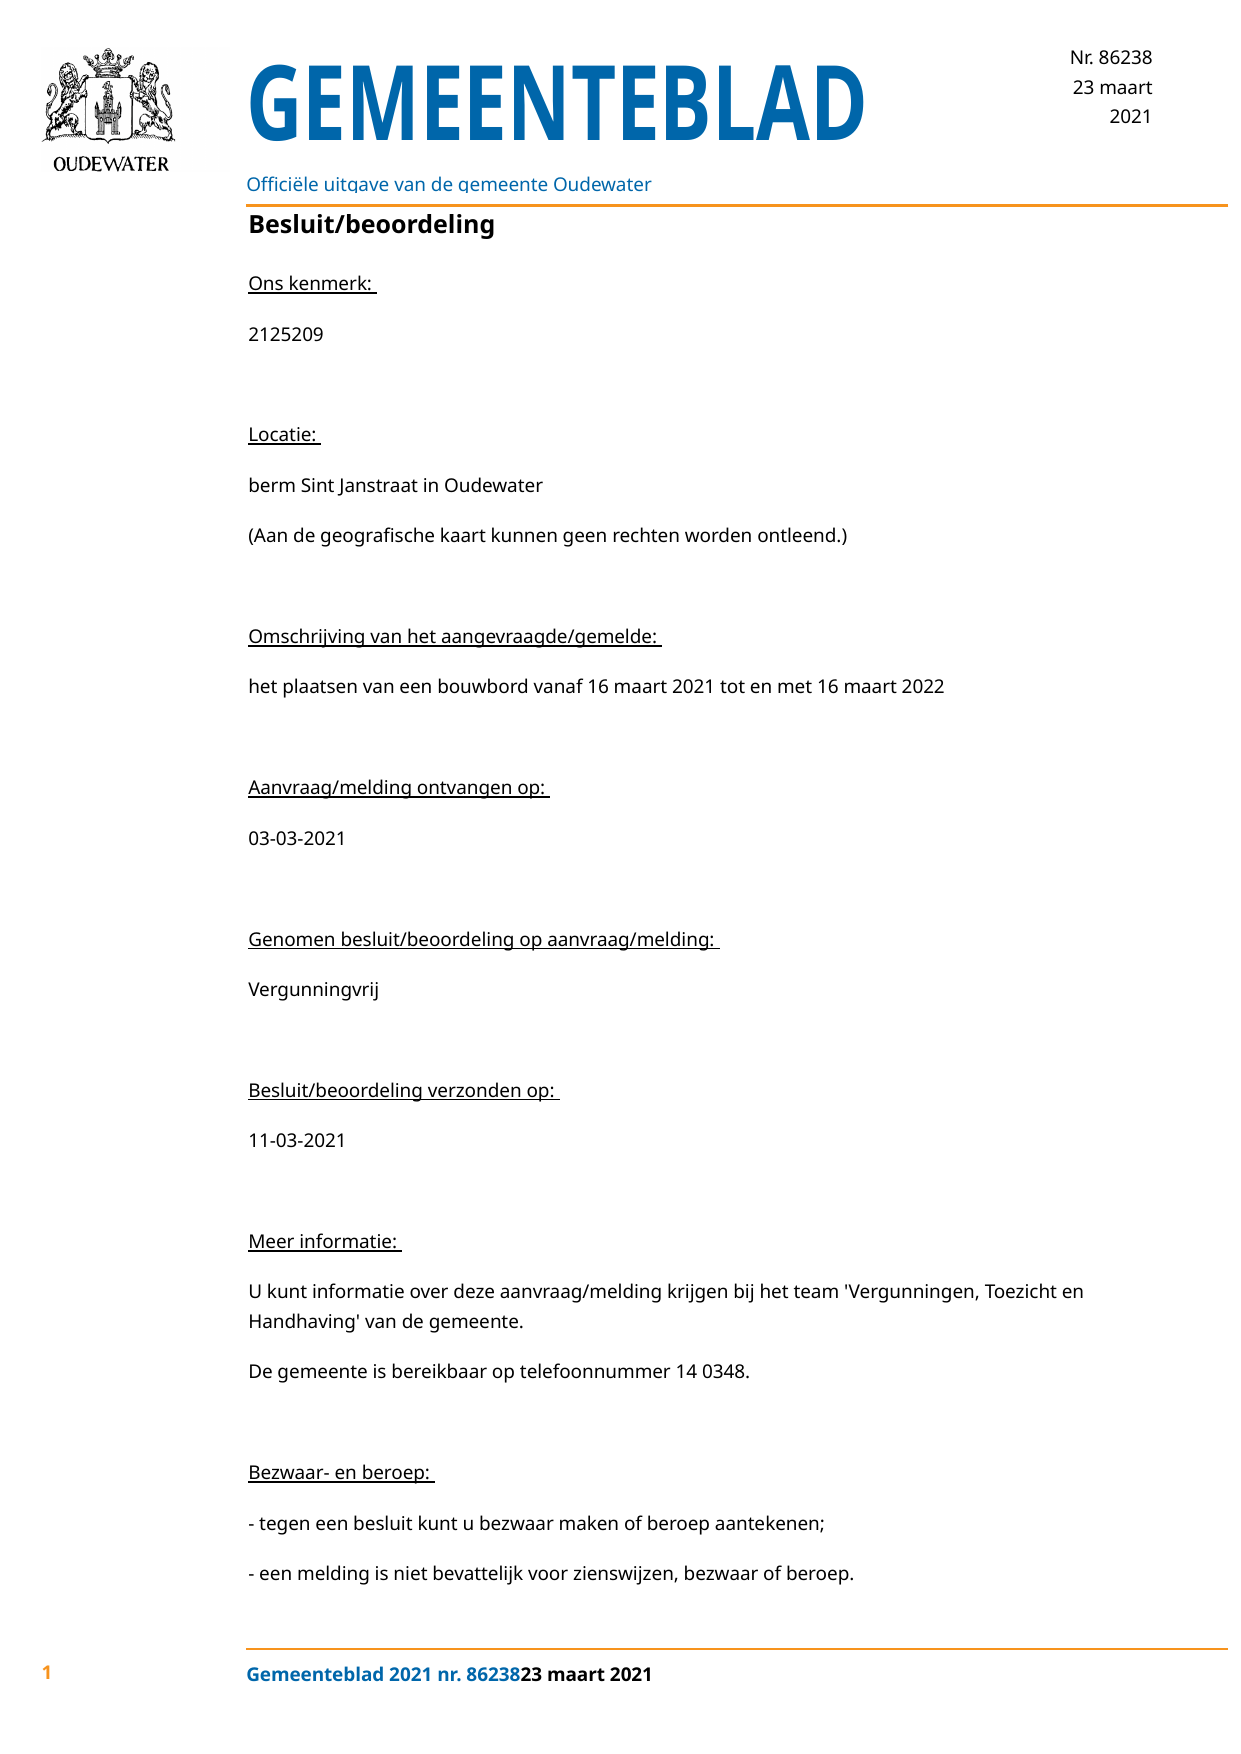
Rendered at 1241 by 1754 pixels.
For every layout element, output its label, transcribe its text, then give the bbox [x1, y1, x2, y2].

picture [41, 47, 231, 172]
text het plaatsen van een bouwbord vanaf 16 maart 2021 tot en met 16 maart 2022 [248, 674, 1152, 699]
text 03-03-2021 [248, 825, 1152, 851]
text De gemeente is bereikbaar op telefoonnummer 14 0348. [248, 1359, 1152, 1384]
text 2125209 [248, 321, 1152, 346]
text (Aan de geografische kaart kunnen geen rechten worden ontleend.) [248, 522, 1152, 548]
text 11-03-2021 [248, 1127, 1152, 1153]
text - een melding is niet bevattelijk voor zienswijzen, bezwaar of beroep. [248, 1560, 1152, 1586]
text Aanvraag/melding ontvangen op: [248, 774, 1152, 800]
text Meer informatie: [248, 1228, 1152, 1254]
text Besluit/beoordeling [248, 207, 1152, 241]
text - tegen een besluit kunt u bezwaar maken of beroep aantekenen; [248, 1510, 1152, 1536]
text Ons kenmerk: [248, 270, 1152, 296]
text Omschrijving van het aangevraagde/gemelde: [248, 623, 1152, 649]
text Vergunningvrij [248, 976, 1152, 1002]
text berm Sint Janstraat in Oudewater [248, 472, 1152, 498]
text Bezwaar- en beroep: [248, 1459, 1152, 1485]
text U kunt informatie over deze aanvraag/melding krijgen bij het team 'Vergunningen, Toezicht en Handhaving' van de gemeente. [248, 1279, 1152, 1334]
text Genomen besluit/beoordeling op aanvraag/melding: [248, 926, 1152, 951]
text Locatie: [248, 422, 1152, 447]
text Besluit/beoordeling verzonden op: [248, 1077, 1152, 1103]
